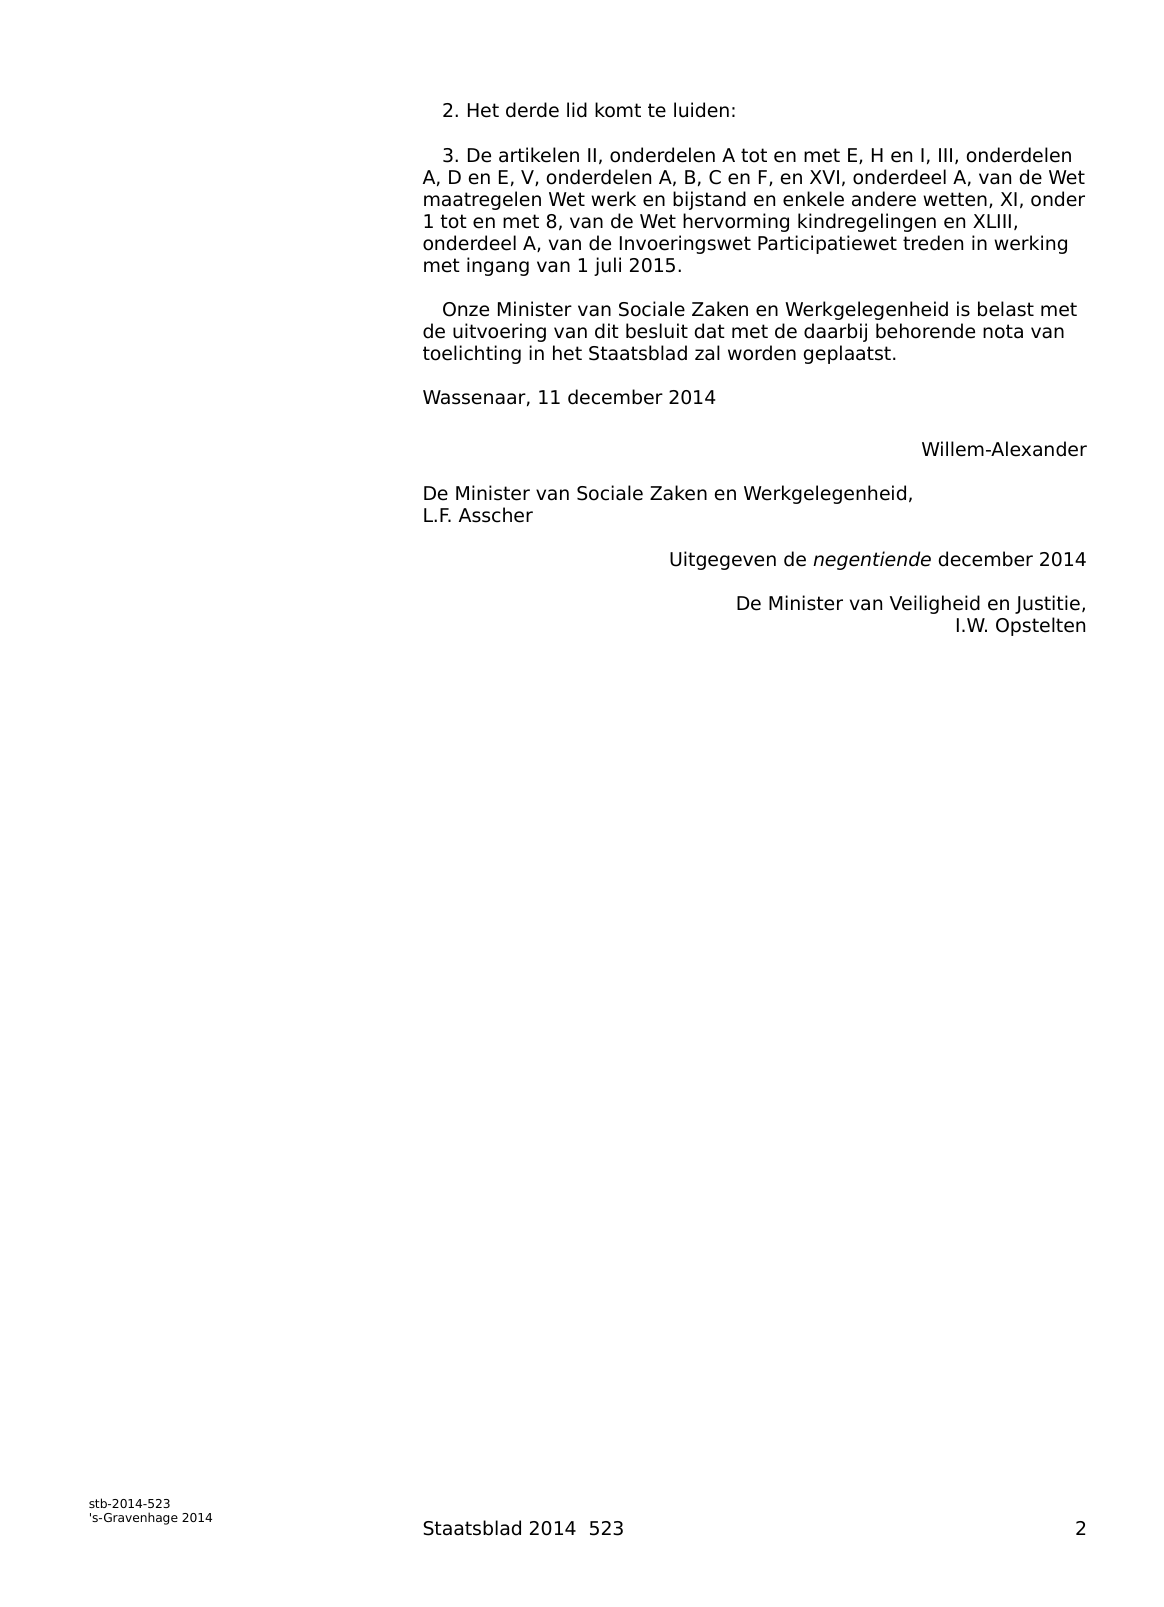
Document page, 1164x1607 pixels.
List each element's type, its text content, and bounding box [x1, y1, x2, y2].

text 2. Het derde lid komt te luiden: [422, 100, 1087, 122]
text De Minister van Veiligheid en Justitie, I.W. Opstelten [422, 593, 1087, 637]
text De Minister van Sociale Zaken en Werkgelegenheid, L.F. Asscher [422, 483, 1087, 527]
text 's-Gravenhage 2014 [88, 1511, 323, 1525]
text stb-2014-523 [88, 1497, 323, 1511]
text Onze Minister van Sociale Zaken en Werkgelegenheid is belast met de uitvoering van dit besluit dat met de daarbij behorende nota van toelichting in het Staatsblad zal worden geplaatst. [422, 299, 1087, 364]
text Willem-Alexander [422, 439, 1087, 461]
text 3. De artikelen II, onderdelen A tot en met E, H en I, III, onderdelen A, D en E, V, onderdelen A, B, C en F, en XVI, onderdeel A, van de Wet maatregelen Wet werk en bijstand en enkele andere wetten, XI, onder 1 tot en met 8, van de Wet hervorming kindregelingen en XLIII, onderdeel A, van de Invoeringswet Participatiewet treden in werking met ingang van 1 juli 2015. [422, 144, 1087, 276]
text Wassenaar, 11 december 2014 [422, 387, 1087, 409]
text Uitgegeven de negentiende december 2014 [422, 549, 1087, 571]
